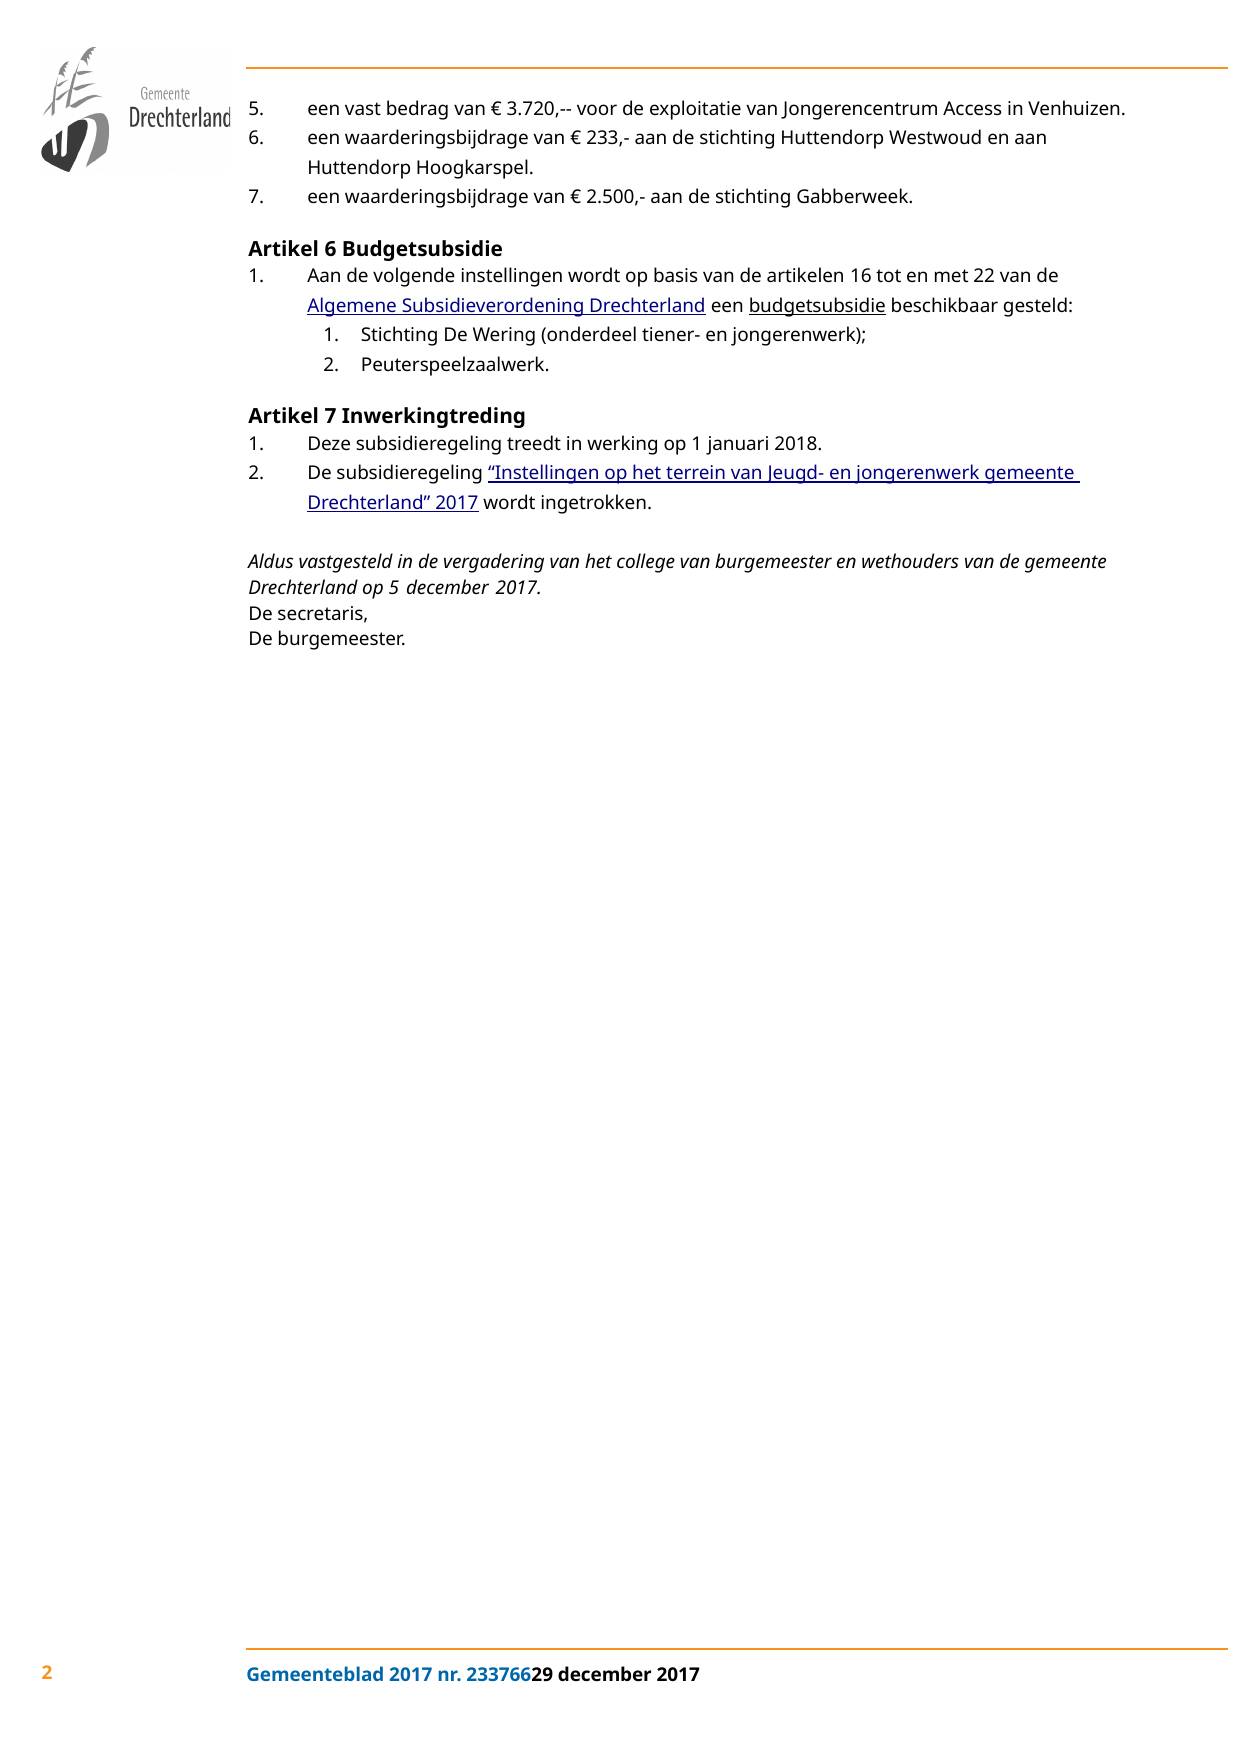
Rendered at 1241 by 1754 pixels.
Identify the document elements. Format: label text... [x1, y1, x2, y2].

list Deze subsidieregeling treedt in werking op 1 januari 2018. [248, 430, 1152, 456]
list De subsidieregeling “Instellingen op het terrein van Jeugd- en jongerenwerk gemeente Drechterland” 2017 wordt ingetrokken. [248, 459, 1152, 515]
list een waarderingsbijdrage van € 233,- aan de stichting Huttendorp Westwoud en aan Huttendorp Hoogkarspel. [248, 124, 1152, 180]
text De burgemeester. [248, 626, 1152, 651]
text Artikel 7 Inwerkingtreding [248, 402, 1152, 430]
text Artikel 6 Budgetsubsidie [248, 234, 1152, 262]
list Stichting De Wering (onderdeel tiener- en jongerenwerk); [323, 322, 1152, 347]
list Peuterspeelzaalwerk. [323, 351, 1152, 377]
list een vast bedrag van € 3.720,-- voor de exploitatie van Jongerencentrum Access in Venhuizen. [248, 95, 1152, 121]
list Aan de volgende instellingen wordt op basis van de artikelen 16 tot en met 22 van de Algemene Subsidieverordening Drechterland een budgetsubsidie beschikbaar gesteld: [248, 262, 1152, 318]
text De secretaris, [248, 600, 1152, 626]
picture [41, 47, 231, 172]
text Aldus vastgesteld in de vergadering van het college van burgemeester en wethouders van de gemeente Drechterland op 5 december 2017. [248, 548, 1152, 600]
list een waarderingsbijdrage van € 2.500,- aan de stichting Gabberweek. [248, 183, 1152, 209]
